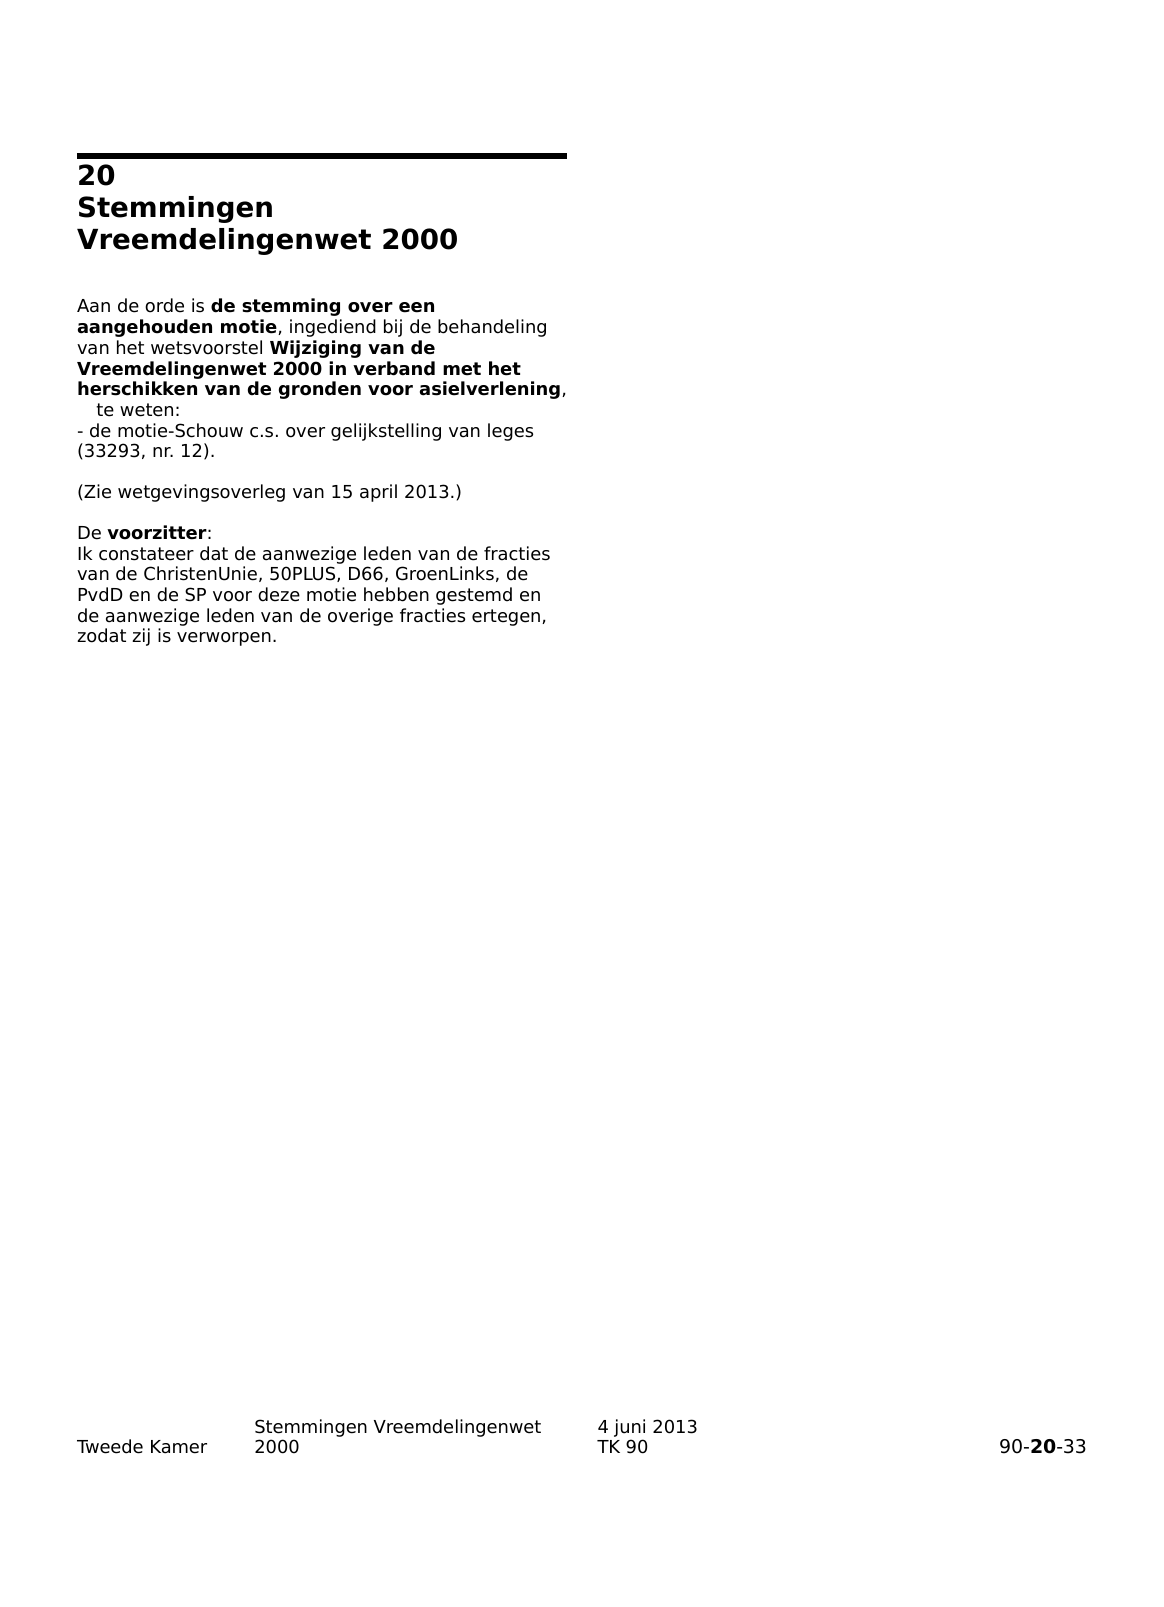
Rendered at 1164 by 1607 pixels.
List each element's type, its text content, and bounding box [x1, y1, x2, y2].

text - de motie-Schouw c.s. over gelijkstelling van leges (33293, nr. 12). [77, 421, 567, 462]
text (Zie wetgevingsoverleg van 15 april 2013.) [77, 482, 567, 503]
text te weten: [77, 400, 567, 421]
text De voorzitter: [77, 523, 567, 543]
text Aan de orde is de stemming over een aangehouden motie, ingediend bij de behandeling van het wetsvoorstel Wijziging van de Vreemdelingenwet 2000 in verband met het herschikken van de gronden voor asielverlening, [77, 296, 567, 400]
text Ik constateer dat de aanwezige leden van de fracties van de ChristenUnie, 50PLUS, D66, GroenLinks, de PvdD en de SP voor deze motie hebben gestemd en de aanwezige leden van de overige fracties ertegen, zodat zij is verworpen. [77, 543, 567, 647]
title 20 Stemmingen Vreemdelingenwet 2000 [77, 159, 567, 256]
